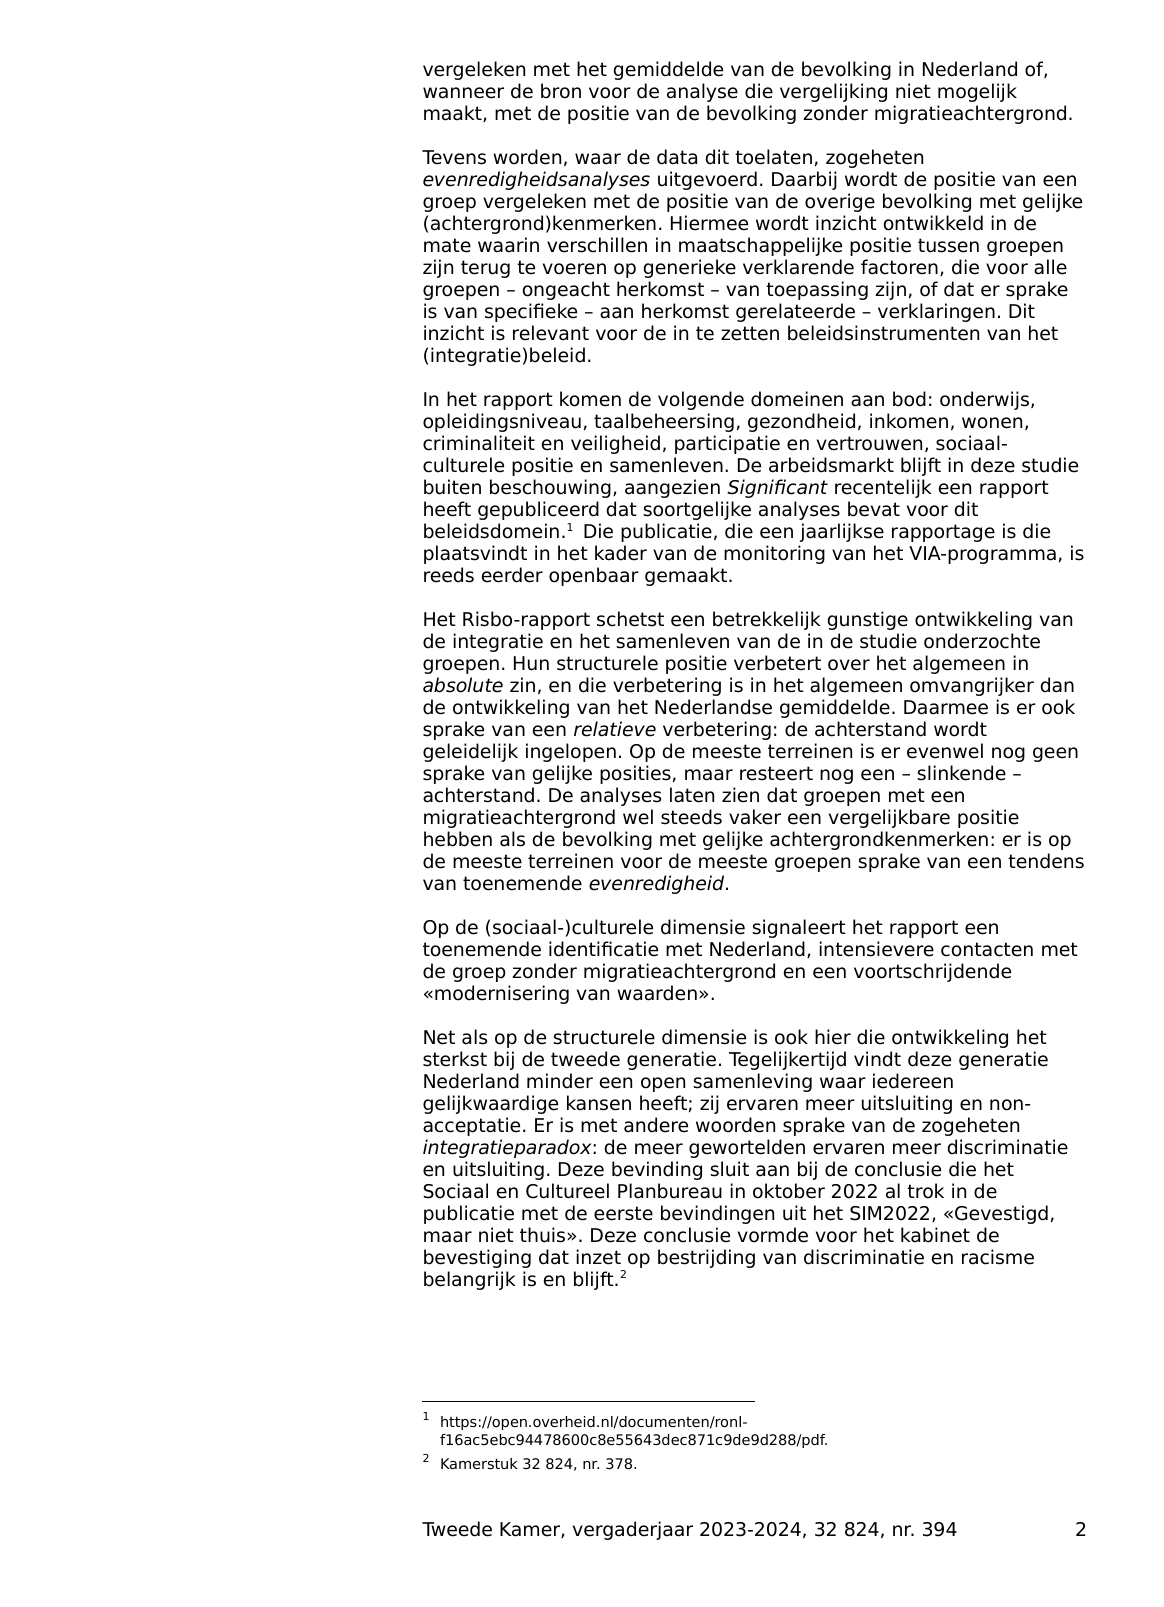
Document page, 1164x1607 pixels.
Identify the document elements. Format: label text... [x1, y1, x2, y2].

text In het rapport komen de volgende domeinen aan bod: onderwijs, opleidingsniveau, taalbeheersing, gezondheid, inkomen, wonen, criminaliteit en veiligheid, participatie en vertrouwen, sociaal-culturele positie en samenleven. De arbeidsmarkt blijft in deze studie buiten beschouwing, aangezien Significant recentelijk een rapport heeft gepubliceerd dat soortgelijke analyses bevat voor dit beleidsdomein. Die publicatie, die een jaarlijkse rapportage is die plaatsvindt in het kader van de monitoring van het VIA-programma, is reeds eerder openbaar gemaakt. [422, 389, 1087, 587]
text Het Risbo-rapport schetst een betrekkelijk gunstige ontwikkeling van de integratie en het samenleven van de in de studie onderzochte groepen. Hun structurele positie verbetert over het algemeen in absolute zin, en die verbetering is in het algemeen omvangrijker dan de ontwikkeling van het Nederlandse gemiddelde. Daarmee is er ook sprake van een relatieve verbetering: de achterstand wordt geleidelijk ingelopen. Op de meeste terreinen is er evenwel nog geen sprake van gelijke posities, maar resteert nog een – slinkende – achterstand. De analyses laten zien dat groepen met een migratieachtergrond wel steeds vaker een vergelijkbare positie hebben als de bevolking met gelijke achtergrondkenmerken: er is op de meeste terreinen voor de meeste groepen sprake van een tendens van toenemende evenredigheid. [422, 609, 1087, 895]
text Net als op de structurele dimensie is ook hier die ontwikkeling het sterkst bij de tweede generatie. Tegelijkertijd vindt deze generatie Nederland minder een open samenleving waar iedereen gelijkwaardige kansen heeft; zij ervaren meer uitsluiting en non-acceptatie. Er is met andere woorden sprake van de zogeheten integratieparadox: de meer gewortelden ervaren meer discriminatie en uitsluiting. Deze bevinding sluit aan bij de conclusie die het Sociaal en Cultureel Planbureau in oktober 2022 al trok in de publicatie met de eerste bevindingen uit het SIM2022, «Gevestigd, maar niet thuis». Deze conclusie vormde voor het kabinet de bevestiging dat inzet op bestrijding van discriminatie en racisme belangrijk is en blijft. [422, 1027, 1087, 1291]
text Kamerstuk 32 824, nr. 378. [422, 1452, 1087, 1474]
text Tevens worden, waar de data dit toelaten, zogeheten evenredigheidsanalyses uitgevoerd. Daarbij wordt de positie van een groep vergeleken met de positie van de overige bevolking met gelijke (achtergrond)kenmerken. Hiermee wordt inzicht ontwikkeld in de mate waarin verschillen in maatschappelijke positie tussen groepen zijn terug te voeren op generieke verklarende factoren, die voor alle groepen – ongeacht herkomst – van toepassing zijn, of dat er sprake is van specifieke – aan herkomst gerelateerde – verklaringen. Dit inzicht is relevant voor de in te zetten beleidsinstrumenten van het (integratie)beleid. [422, 147, 1087, 367]
text Op de (sociaal-)culturele dimensie signaleert het rapport een toenemende identificatie met Nederland, intensievere contacten met de groep zonder migratieachtergrond en een voortschrijdende «modernisering van waarden». [422, 917, 1087, 1005]
text https://open.overheid.nl/documenten/ronl-f16ac5ebc94478600c8e55643dec871c9de9d288/pdf. [422, 1410, 1087, 1449]
text vergeleken met het gemiddelde van de bevolking in Nederland of, wanneer de bron voor de analyse die vergelijking niet mogelijk maakt, met de positie van de bevolking zonder migratieachtergrond. [422, 59, 1087, 125]
